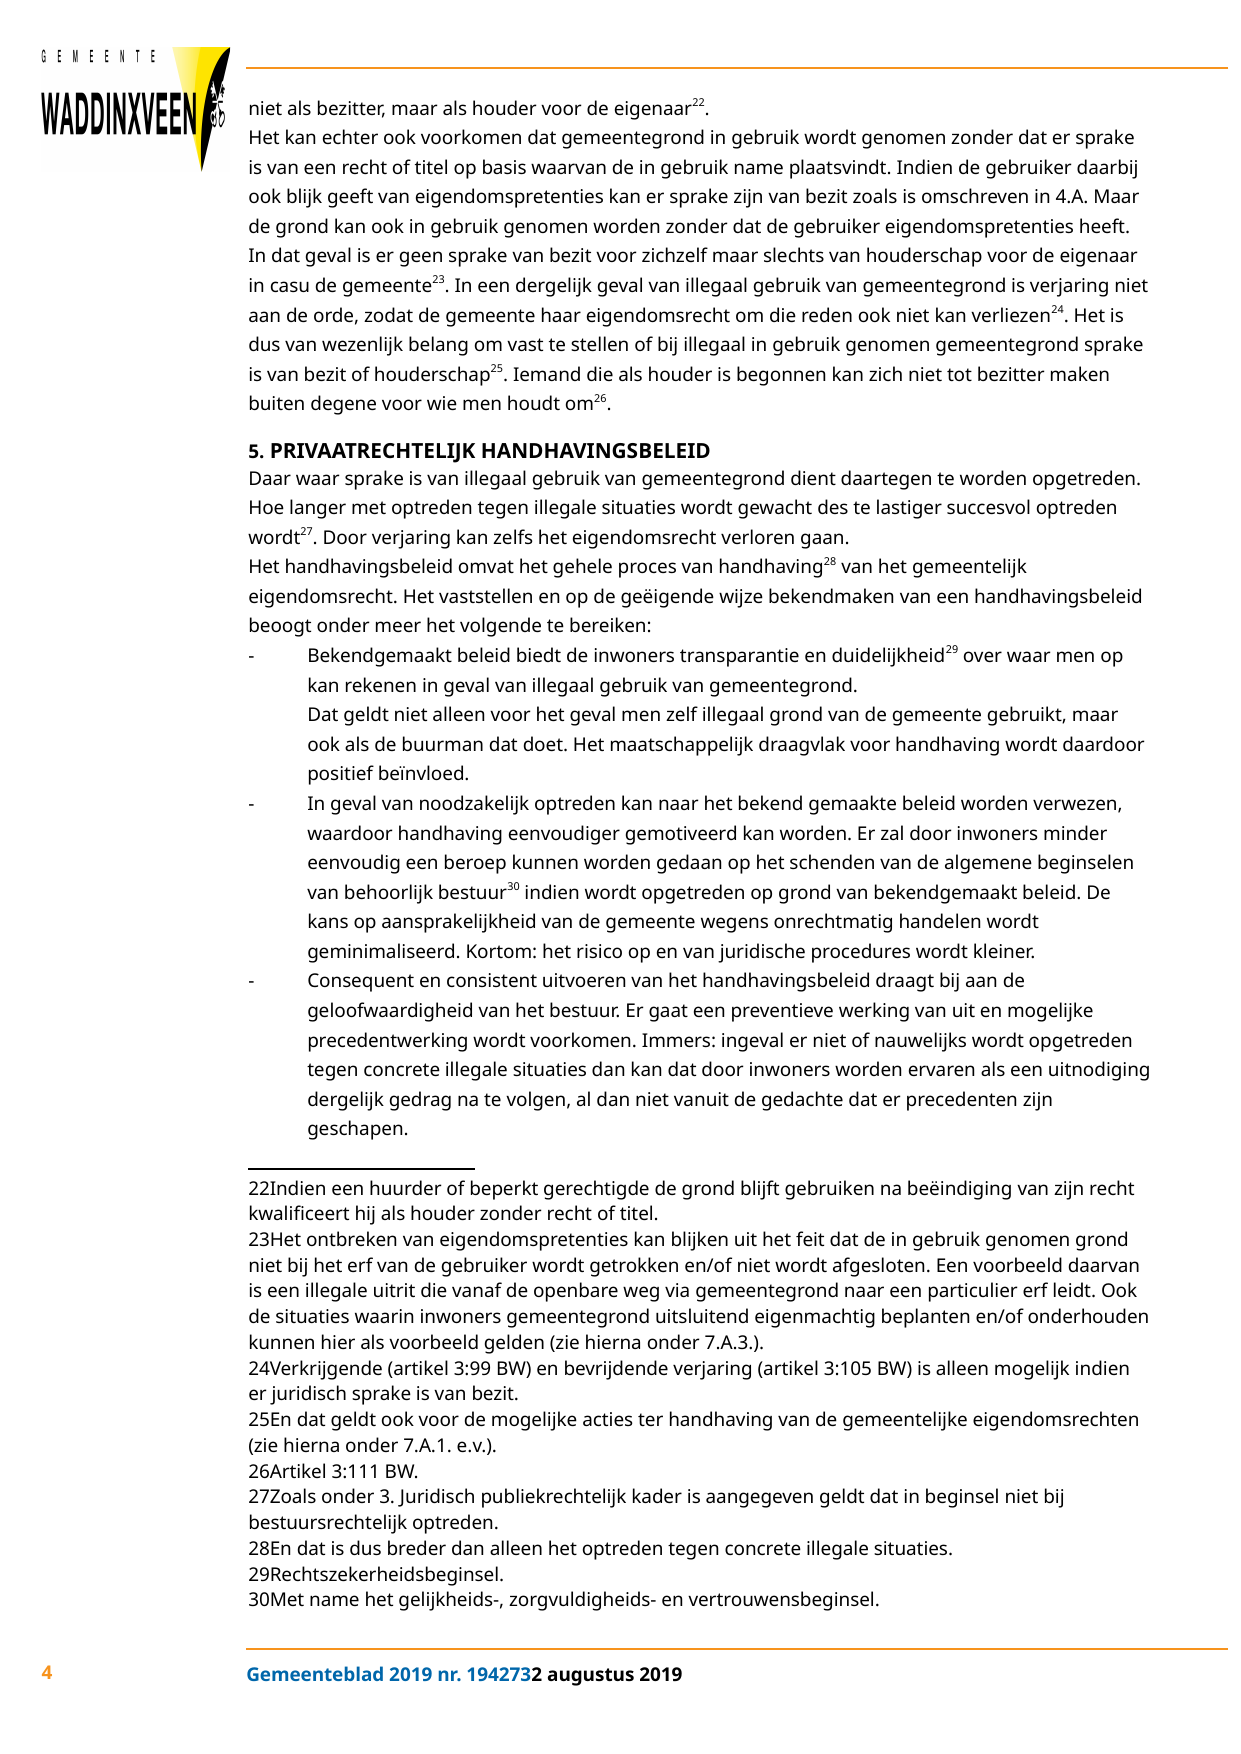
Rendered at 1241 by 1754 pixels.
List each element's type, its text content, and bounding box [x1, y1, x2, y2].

text Indien een huurder of beperkt gerechtigde de grond blijft gebruiken na beëindiging van zijn recht kwalificeert hij als houder zonder recht of titel. [248, 1175, 1152, 1226]
text Zoals onder 3. Juridisch publiekrechtelijk kader is aangegeven geldt dat in beginsel niet bij bestuursrechtelijk optreden. [248, 1483, 1152, 1535]
list Rechtszekerheidsbeginsel. [248, 1561, 1152, 1586]
list Consequent en consistent uitvoeren van het handhavingsbeleid draagt bij aan de geloofwaardigheid van het bestuur. Er gaat een preventieve werking van uit en mogelijke precedentwerking wordt voorkomen. Immers: ingeval er niet of nauwelijks wordt opgetreden tegen concrete illegale situaties dan kan dat door inwoners worden ervaren als een uitnodiging dergelijk gedrag na te volgen, al dan niet vanuit de gedachte dat er precedenten zijn geschapen. [248, 968, 1152, 1141]
list Bekendgemaakt beleid biedt de inwoners transparantie en duidelijkheid over waar men op kan rekenen in geval van illegaal gebruik van gemeentegrond. [248, 642, 1152, 697]
text 5. PRIVAATRECHTELIJK HANDHAVINGSBELEID [248, 436, 1152, 465]
text Artikel 3:111 BW. [248, 1458, 1152, 1483]
list Met name het gelijkheids-, zorgvuldigheids- en vertrouwensbeginsel. [248, 1586, 1152, 1612]
picture [41, 47, 231, 172]
text Daar waar sprake is van illegaal gebruik van gemeentegrond dient daartegen te worden opgetreden. Hoe langer met optreden tegen illegale situaties wordt gewacht des te lastiger succesvol optreden wordt. Door verjaring kan zelfs het eigendomsrecht verloren gaan. [248, 465, 1152, 549]
list In geval van noodzakelijk optreden kan naar het bekend gemaakte beleid worden verwezen, waardoor handhaving eenvoudiger gemotiveerd kan worden. Er zal door inwoners minder eenvoudig een beroep kunnen worden gedaan op het schenden van de algemene beginselen van behoorlijk bestuur indien wordt opgetreden op grond van bekendgemaakt beleid. De kans op aansprakelijkheid van de gemeente wegens onrechtmatig handelen wordt geminimaliseerd. Kortom: het risico op en van juridische procedures wordt kleiner. [248, 790, 1152, 964]
text Het ontbreken van eigendomspretenties kan blijken uit het feit dat de in gebruik genomen grond niet bij het erf van de gebruiker wordt getrokken en/of niet wordt afgesloten. Een voorbeeld daarvan is een illegale uitrit die vanaf de openbare weg via gemeentegrond naar een particulier erf leidt. Ook de situaties waarin inwoners gemeentegrond uitsluitend eigenmachtig beplanten en/of onderhouden kunnen hier als voorbeeld gelden (zie hierna onder 7.A.3.). [248, 1226, 1152, 1355]
text Verkrijgende (artikel 3:99 BW) en bevrijdende verjaring (artikel 3:105 BW) is alleen mogelijk indien er juridisch sprake is van bezit. [248, 1355, 1152, 1406]
text En dat is dus breder dan alleen het optreden tegen concrete illegale situaties. [248, 1535, 1152, 1561]
text niet als bezitter, maar als houder voor de eigenaar. [248, 95, 1152, 121]
list Dat geldt niet alleen voor het geval men zelf illegaal grond van de gemeente gebruikt, maar ook als de buurman dat doet. Het maatschappelijk draagvlak voor handhaving wordt daardoor positief beïnvloed. [248, 701, 1152, 786]
text En dat geldt ook voor de mogelijke acties ter handhaving van de gemeentelijke eigendomsrechten (zie hierna onder 7.A.1. e.v.). [248, 1406, 1152, 1458]
text Het kan echter ook voorkomen dat gemeentegrond in gebruik wordt genomen zonder dat er sprake is van een recht of titel op basis waarvan de in gebruik name plaatsvindt. Indien de gebruiker daarbij ook blijk geeft van eigendomspretenties kan er sprake zijn van bezit zoals is omschreven in 4.A. Maar de grond kan ook in gebruik genomen worden zonder dat de gebruiker eigendomspretenties heeft. In dat geval is er geen sprake van bezit voor zichzelf maar slechts van houderschap voor de eigenaar in casu de gemeente. In een dergelijk geval van illegaal gebruik van gemeentegrond is verjaring niet aan de orde, zodat de gemeente haar eigendomsrecht om die reden ook niet kan verliezen. Het is dus van wezenlijk belang om vast te stellen of bij illegaal in gebruik genomen gemeentegrond sprake is van bezit of houderschap. Iemand die als houder is begonnen kan zich niet tot bezitter maken buiten degene voor wie men houdt om. [248, 124, 1152, 416]
text Het handhavingsbeleid omvat het gehele proces van handhaving van het gemeentelijk eigendomsrecht. Het vaststellen en op de geëigende wijze bekendmaken van een handhavingsbeleid beoogt onder meer het volgende te bereiken: [248, 553, 1152, 638]
